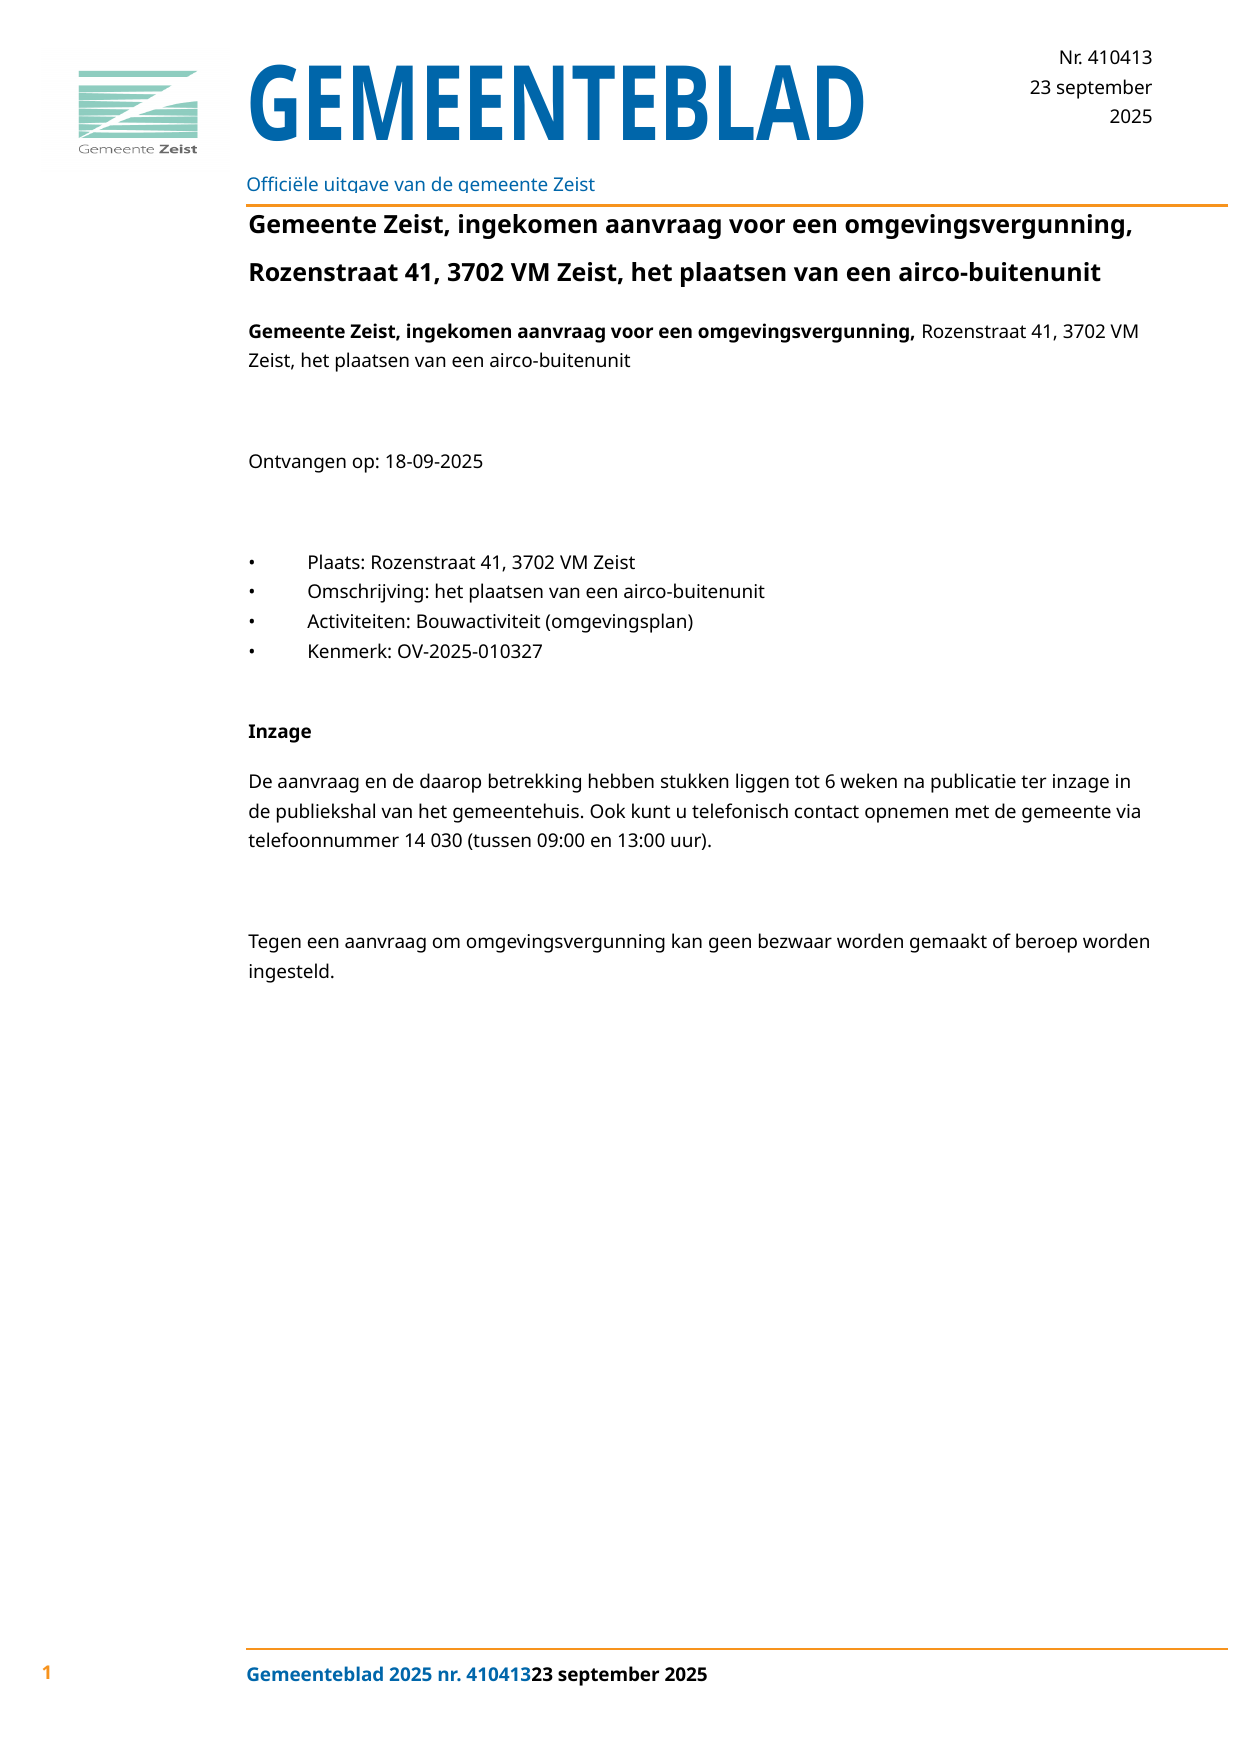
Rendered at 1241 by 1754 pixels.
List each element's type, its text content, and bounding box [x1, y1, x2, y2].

text Gemeente Zeist, ingekomen aanvraag voor een omgevingsvergunning, Rozenstraat 41, 3702 VM Zeist, het plaatsen van een airco-buitenunit [248, 207, 1152, 288]
text Gemeente Zeist, ingekomen aanvraag voor een omgevingsvergunning, Rozenstraat 41, 3702 VM Zeist, het plaatsen van een airco-buitenunit [248, 318, 1152, 373]
text Tegen een aanvraag om omgevingsvergunning kan geen bezwaar worden gemaakt of beroep worden ingesteld. [248, 928, 1152, 984]
text De aanvraag en de daarop betrekking hebben stukken liggen tot 6 weken na publicatie ter inzage in de publiekshal van het gemeentehuis. Ook kunt u telefonisch contact opnemen met de gemeente via telefoonnummer 14 030 (tussen 09:00 en 13:00 uur). [248, 768, 1152, 853]
text Ontvangen op: 18-09-2025 [248, 448, 1152, 474]
picture [41, 47, 231, 172]
text Inzage [248, 718, 1152, 744]
list Activiteiten: Bouwactiviteit (omgevingsplan) [248, 608, 1152, 634]
list Omschrijving: het plaatsen van een airco-buitenunit [248, 579, 1152, 604]
list Kenmerk: OV-2025-010327 [248, 638, 1152, 664]
list Plaats: Rozenstraat 41, 3702 VM Zeist [248, 549, 1152, 575]
